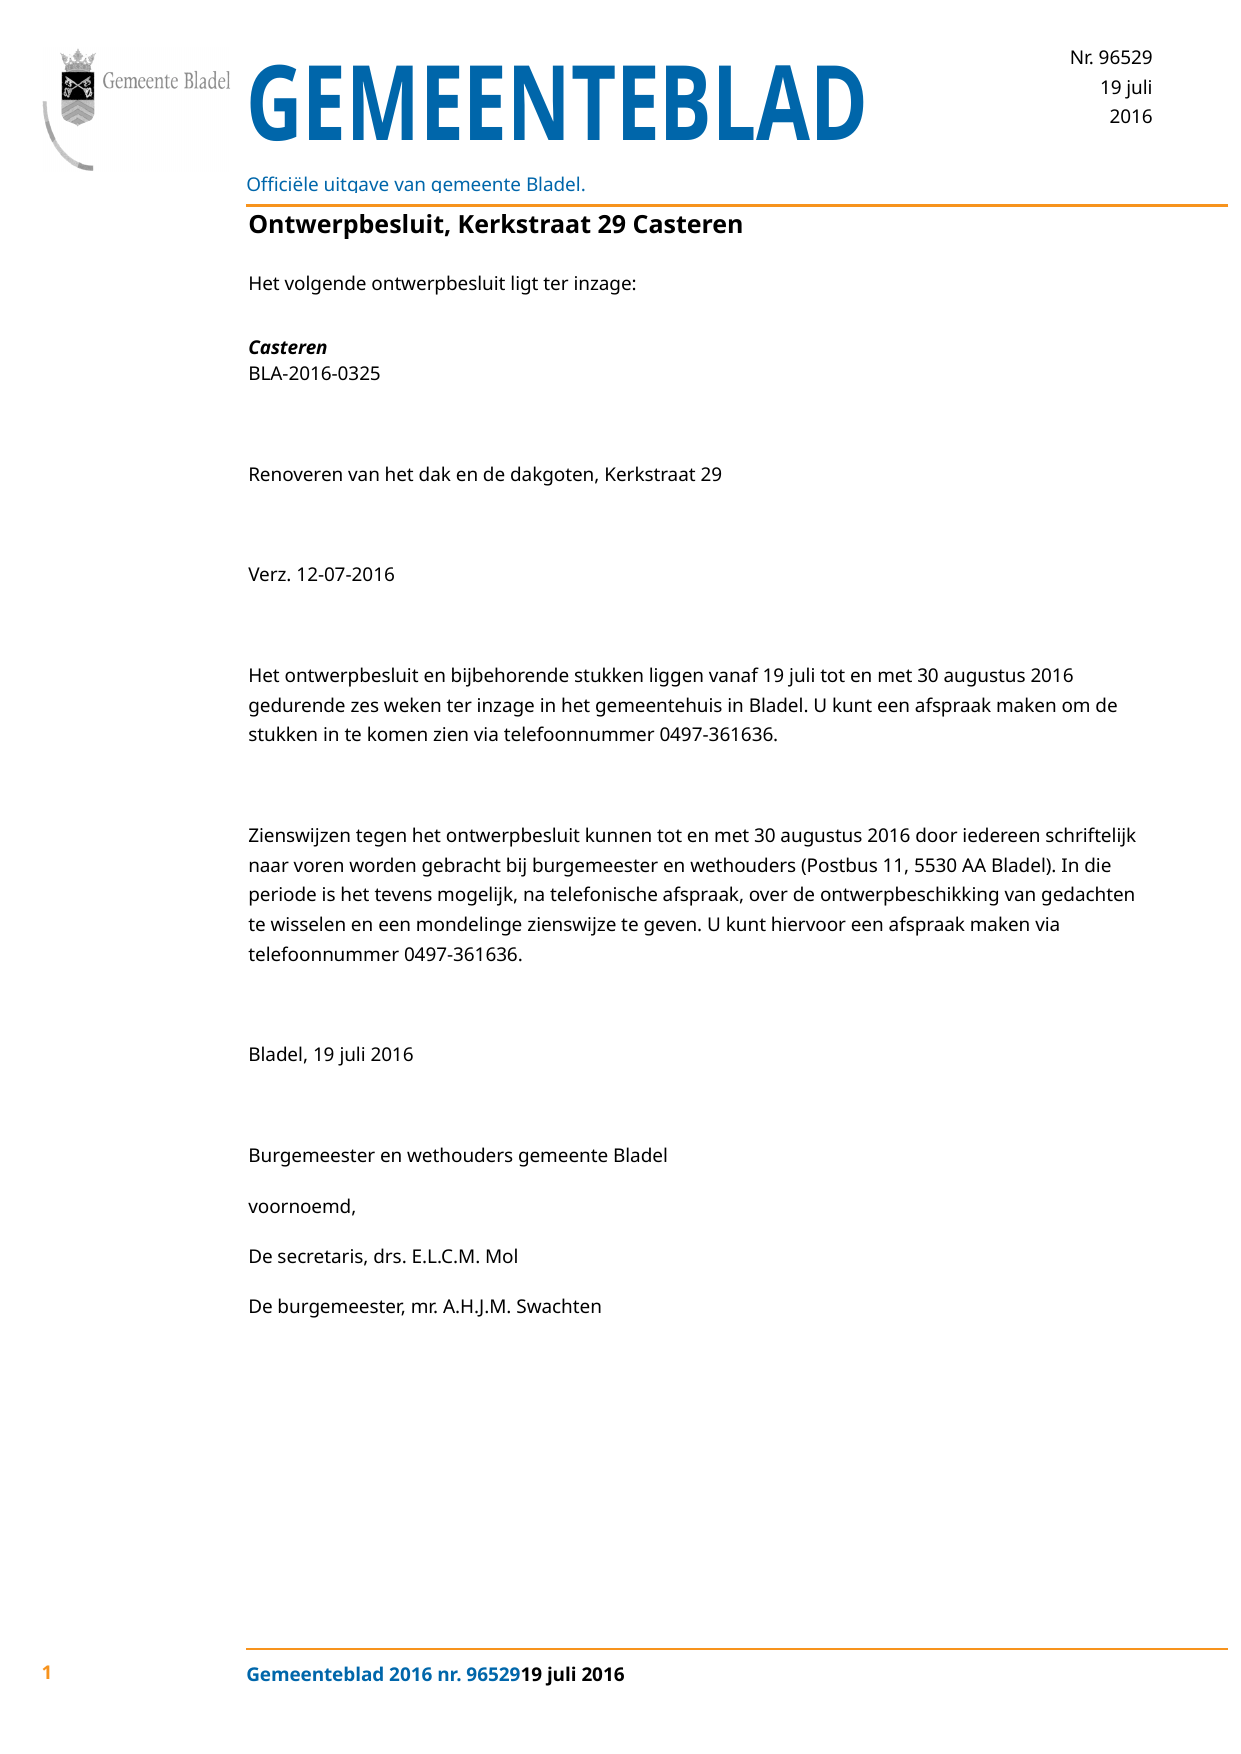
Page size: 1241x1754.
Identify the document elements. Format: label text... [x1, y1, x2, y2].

text voornoemd, [248, 1193, 1152, 1219]
text Het volgende ontwerpbesluit ligt ter inzage: [248, 270, 1152, 296]
text De burgemeester, mr. A.H.J.M. Swachten [248, 1294, 1152, 1319]
text Bladel, 19 juli 2016 [248, 1042, 1152, 1067]
text Zienswijzen tegen het ontwerpbesluit kunnen tot en met 30 augustus 2016 door iedereen schriftelijk naar voren worden gebracht bij burgemeester en wethouders (Postbus 11, 5530 AA Bladel). In die periode is het tevens mogelijk, na telefonische afspraak, over de ontwerpbeschikking van gedachten te wisselen en een mondelinge zienswijze te geven. U kunt hiervoor een afspraak maken via telefoonnummer 0497-361636. [248, 822, 1152, 967]
text Ontwerpbesluit, Kerkstraat 29 Casteren [248, 207, 1152, 241]
text De secretaris, drs. E.L.C.M. Mol [248, 1243, 1152, 1269]
text BLA-2016-0325 [248, 360, 1152, 386]
picture [41, 47, 231, 172]
text Verz. 12-07-2016 [248, 562, 1152, 587]
text Burgemeester en wethouders gemeente Bladel [248, 1142, 1152, 1168]
text Renoveren van het dak en de dakgoten, Kerkstraat 29 [248, 461, 1152, 487]
text Casteren [248, 334, 1152, 360]
text Het ontwerpbesluit en bijbehorende stukken liggen vanaf 19 juli tot en met 30 augustus 2016 gedurende zes weken ter inzage in het gemeentehuis in Bladel. U kunt een afspraak maken om de stukken in te komen zien via telefoonnummer 0497-361636. [248, 662, 1152, 747]
